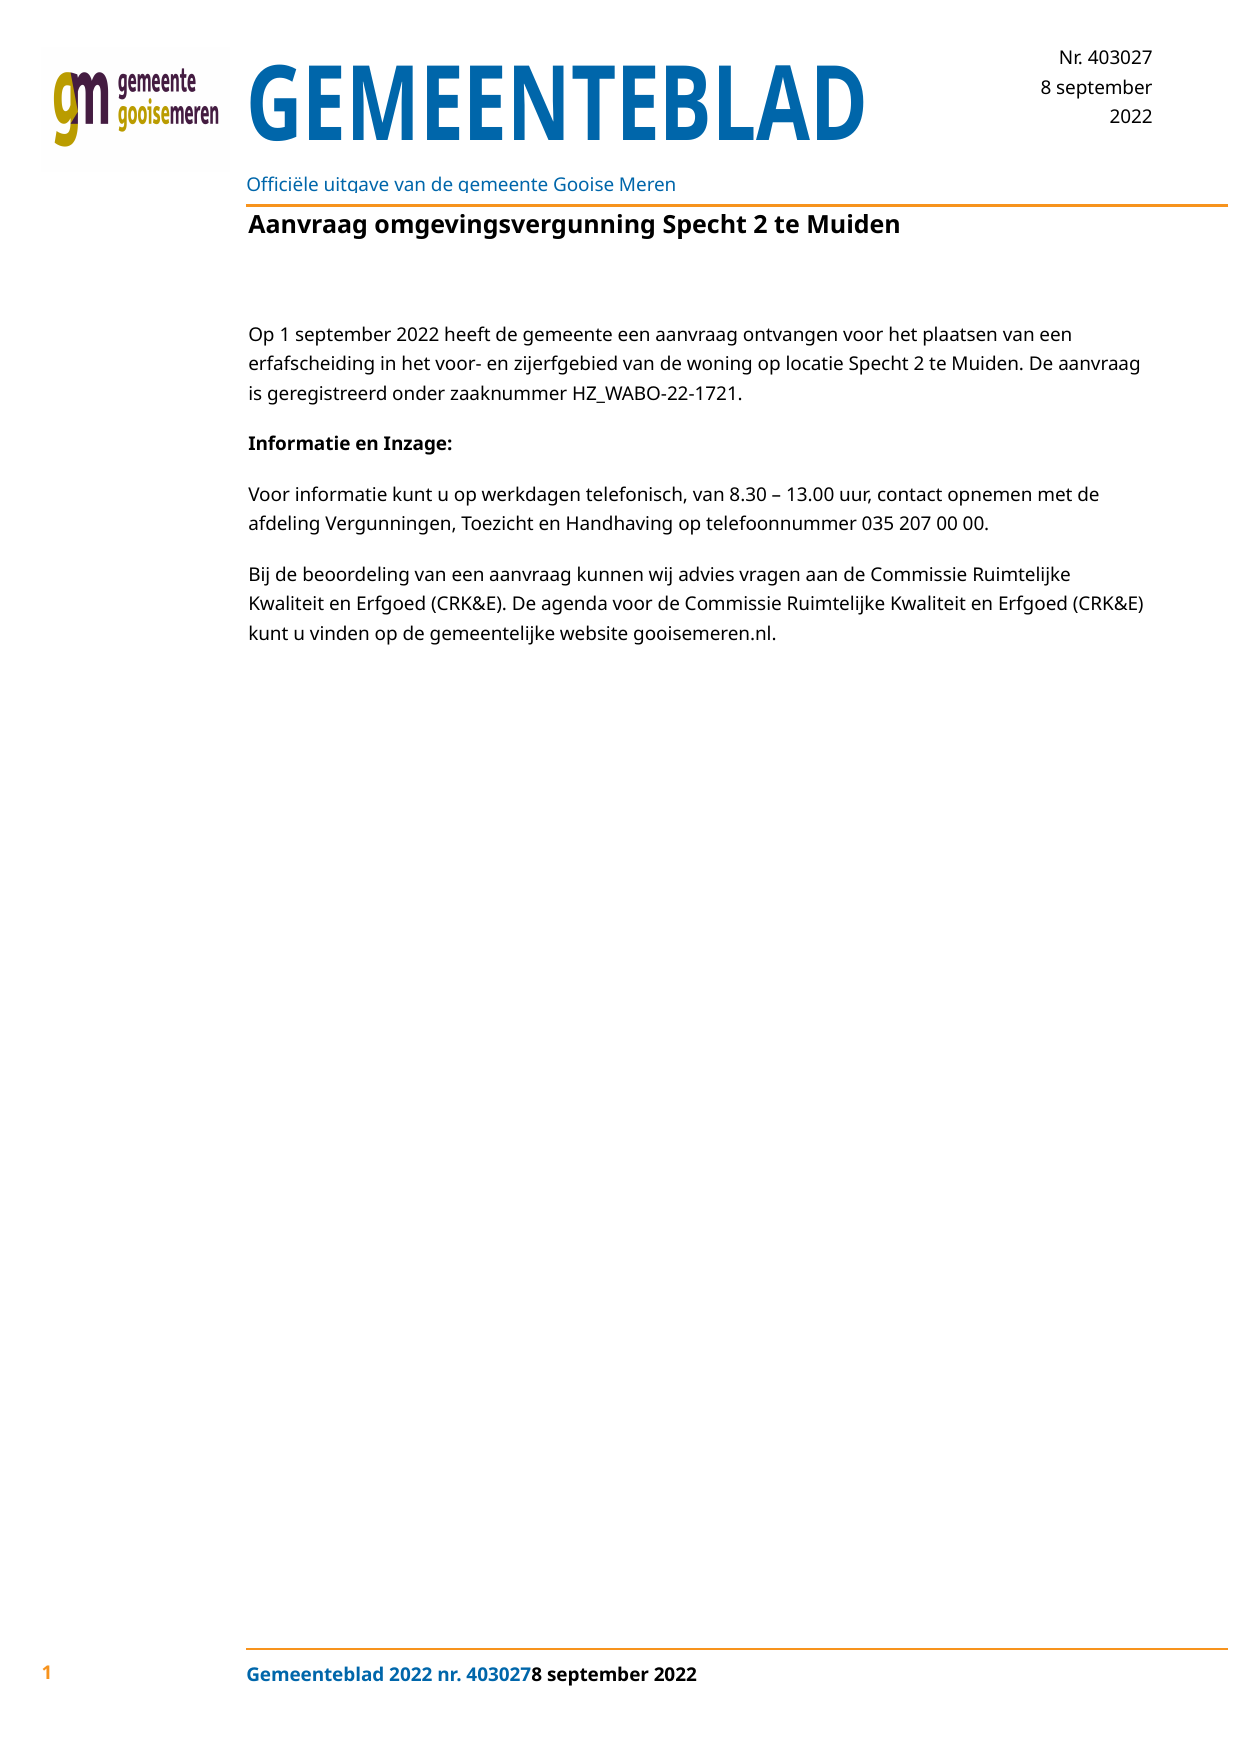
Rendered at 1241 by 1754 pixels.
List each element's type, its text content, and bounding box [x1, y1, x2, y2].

picture [41, 47, 231, 172]
text Informatie en Inzage: [248, 430, 1152, 456]
text Bij de beoordeling van een aanvraag kunnen wij advies vragen aan de Commissie Ruimtelijke Kwaliteit en Erfgoed (CRK&E). De agenda voor de Commissie Ruimtelijke Kwaliteit en Erfgoed (CRK&E) kunt u vinden op de gemeentelijke website gooisemeren.nl. [248, 561, 1152, 646]
text Voor informatie kunt u op werkdagen telefonisch, van 8.30 – 13.00 uur, contact opnemen met de afdeling Vergunningen, Toezicht en Handhaving op telefoonnummer 035 207 00 00. [248, 481, 1152, 536]
text Aanvraag omgevingsvergunning Specht 2 te Muiden [248, 207, 1152, 241]
text Op 1 september 2022 heeft de gemeente een aanvraag ontvangen voor het plaatsen van een erfafscheiding in het voor- en zijerfgebied van de woning op locatie Specht 2 te Muiden. De aanvraag is geregistreerd onder zaaknummer HZ_WABO-22-1721. [248, 321, 1152, 406]
